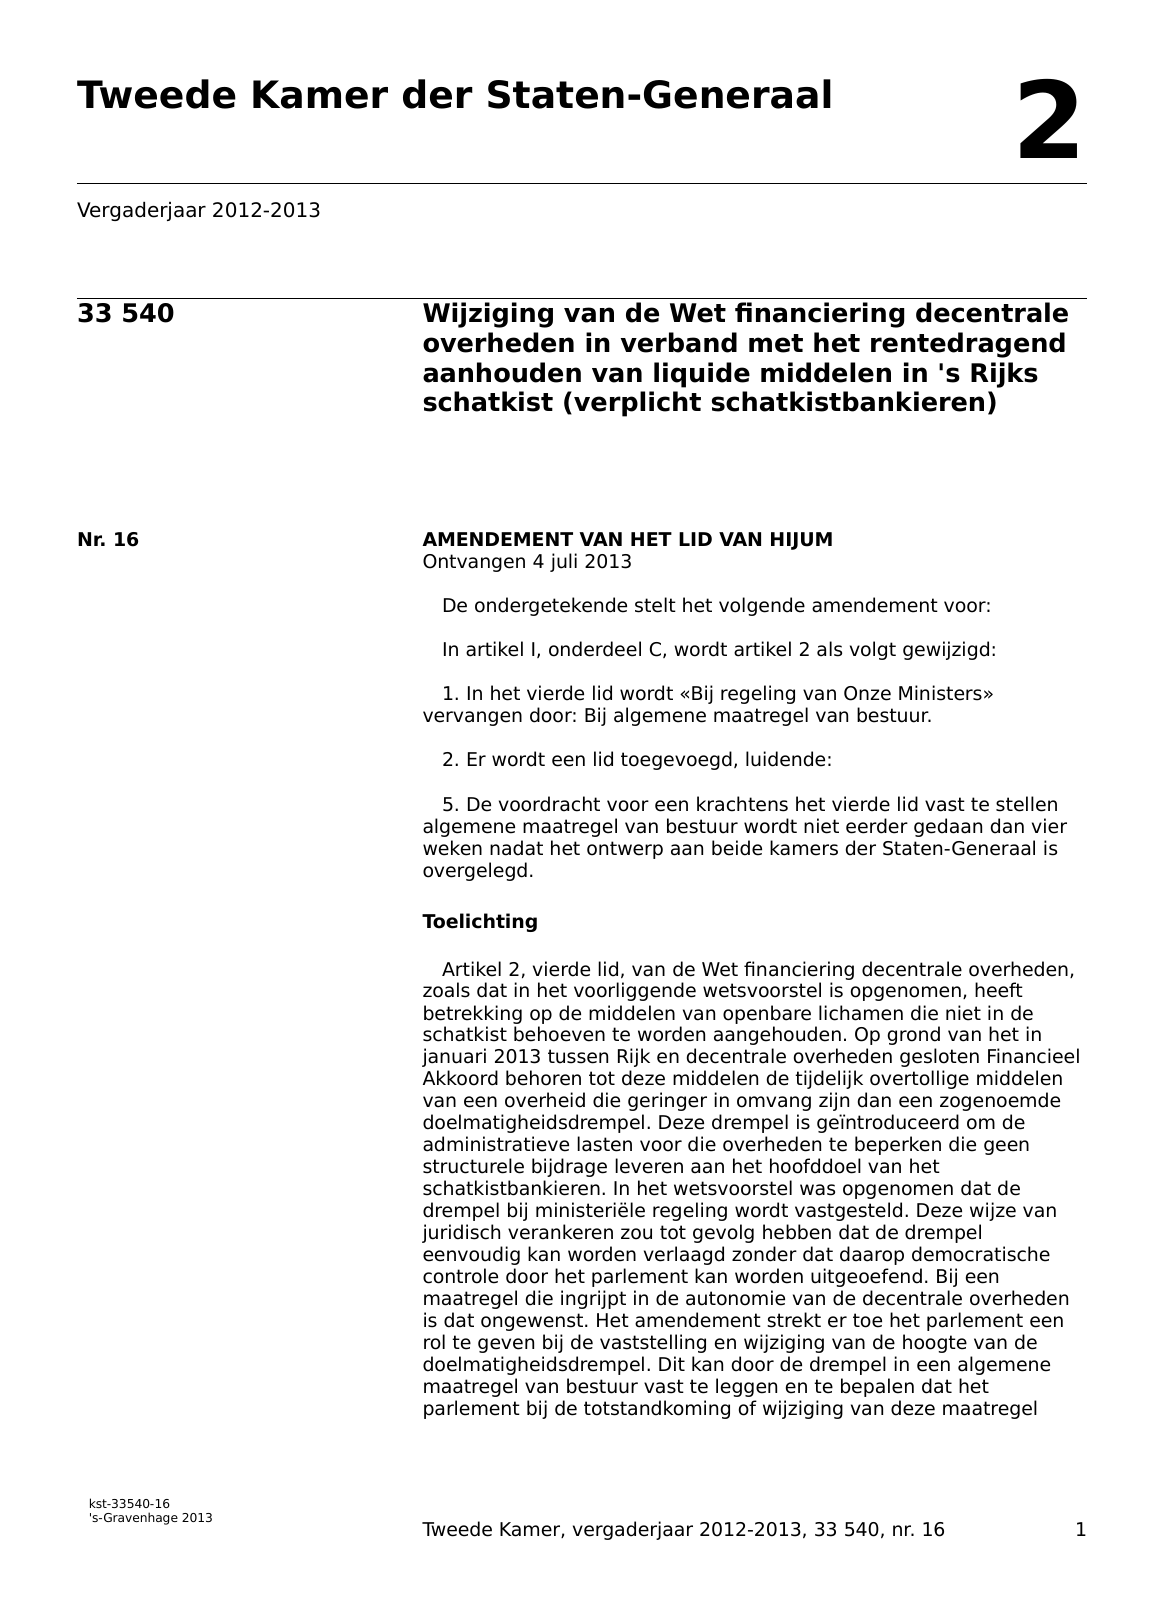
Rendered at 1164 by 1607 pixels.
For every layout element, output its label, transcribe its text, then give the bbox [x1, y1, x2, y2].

text 5. De voordracht voor een krachtens het vierde lid vast te stellen algemene maatregel van bestuur wordt niet eerder gedaan dan vier weken nadat het ontwerp aan beide kamers der Staten-Generaal is overgelegd. [422, 793, 1087, 881]
text Artikel 2, vierde lid, van de Wet financiering decentrale overheden, zoals dat in het voorliggende wetsvoorstel is opgenomen, heeft betrekking op de middelen van openbare lichamen die niet in de schatkist behoeven te worden aangehouden. Op grond van het in januari 2013 tussen Rijk en decentrale overheden gesloten Financieel Akkoord behoren tot deze middelen de tijdelijk overtollige middelen van een overheid die geringer in omvang zijn dan een zogenoemde doelmatigheidsdrempel. Deze drempel is geïntroduceerd om de administratieve lasten voor die overheden te beperken die geen structurele bijdrage leveren aan het hoofddoel van het schatkistbankieren. In het wetsvoorstel was opgenomen dat de drempel bij ministeriële regeling wordt vastgesteld. Deze wijze van juridisch verankeren zou tot gevolg hebben dat de drempel eenvoudig kan worden verlaagd zonder dat daarop democratische controle door het parlement kan worden uitgeoefend. Bij een maatregel die ingrijpt in de autonomie van de decentrale overheden is dat ongewenst. Het amendement strekt er toe het parlement een rol te geven bij de vaststelling en wijziging van de hoogte van de doelmatigheidsdrempel. Dit kan door de drempel in een algemene maatregel van bestuur vast te leggen en te bepalen dat het parlement bij de totstandkoming of wijziging van deze maatregel [422, 958, 1087, 1420]
text 1. In het vierde lid wordt «Bij regeling van Onze Ministers» vervangen door: Bij algemene maatregel van bestuur. [422, 683, 1087, 727]
text De ondergetekende stelt het volgende amendement voor: [422, 595, 1087, 617]
text kst-33540-16 [88, 1497, 323, 1511]
text 's-Gravenhage 2013 [88, 1511, 323, 1525]
table_header 2 [886, 59, 1087, 183]
text 2. Er wordt een lid toegevoegd, luidende: [422, 749, 1087, 771]
text In artikel I, onderdeel C, wordt artikel 2 als volgt gewijzigd: [422, 639, 1087, 661]
text Ontvangen 4 juli 2013 [422, 551, 1087, 573]
subtitle 33 540 Wijziging van de Wet financiering decentrale overheden in verband met het rentedragend aanhouden van liquide middelen in 's Rijks schatkist (verplicht schatkistbankieren) [77, 299, 1087, 418]
subtitle Toelichting [422, 911, 1087, 933]
table_cell Vergaderjaar 2012-2013 [77, 184, 1087, 298]
table_header Tweede Kamer der Staten-Generaal [77, 59, 886, 183]
subtitle Nr. 16 AMENDEMENT VAN HET LID VAN HIJUM [77, 529, 1087, 551]
